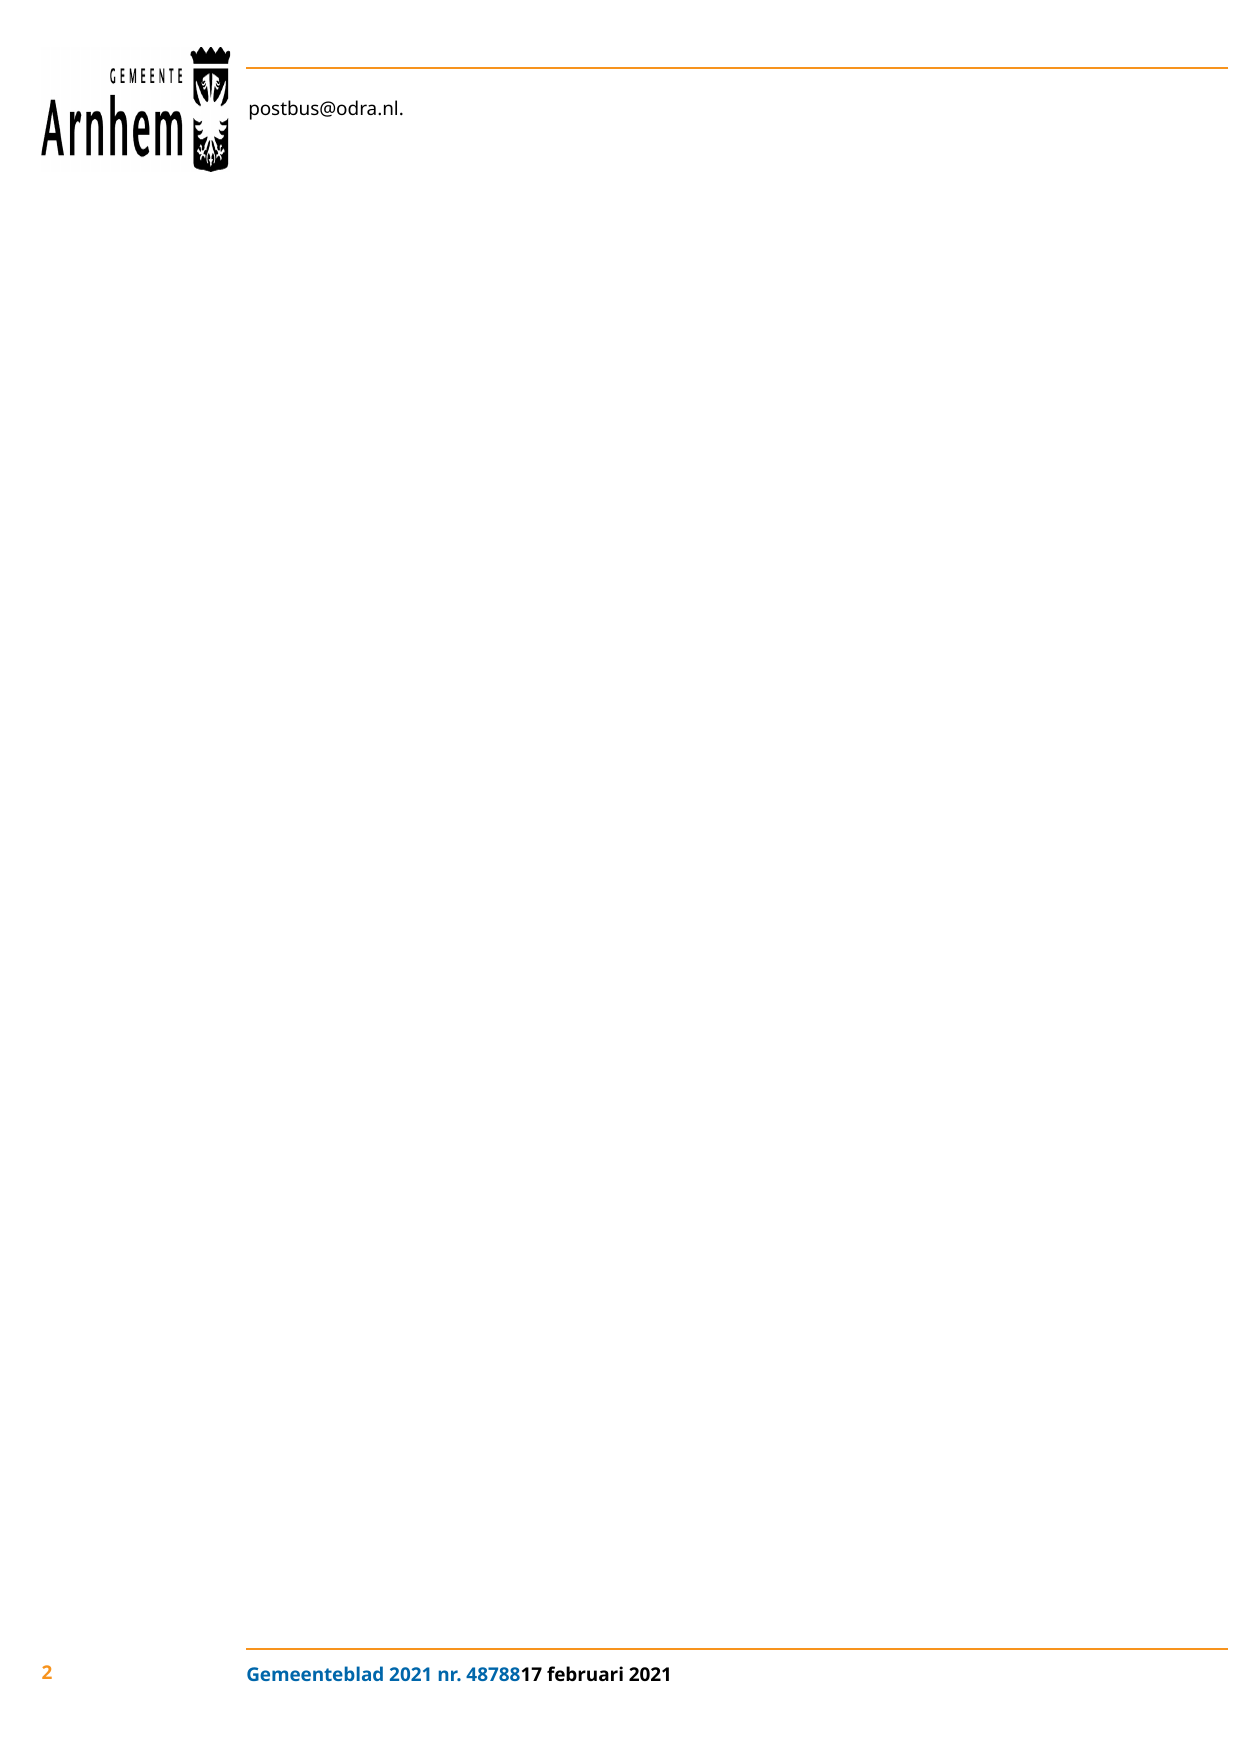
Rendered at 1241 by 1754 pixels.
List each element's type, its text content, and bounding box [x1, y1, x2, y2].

text postbus@odra.nl. [248, 95, 1152, 121]
picture [41, 47, 231, 172]
